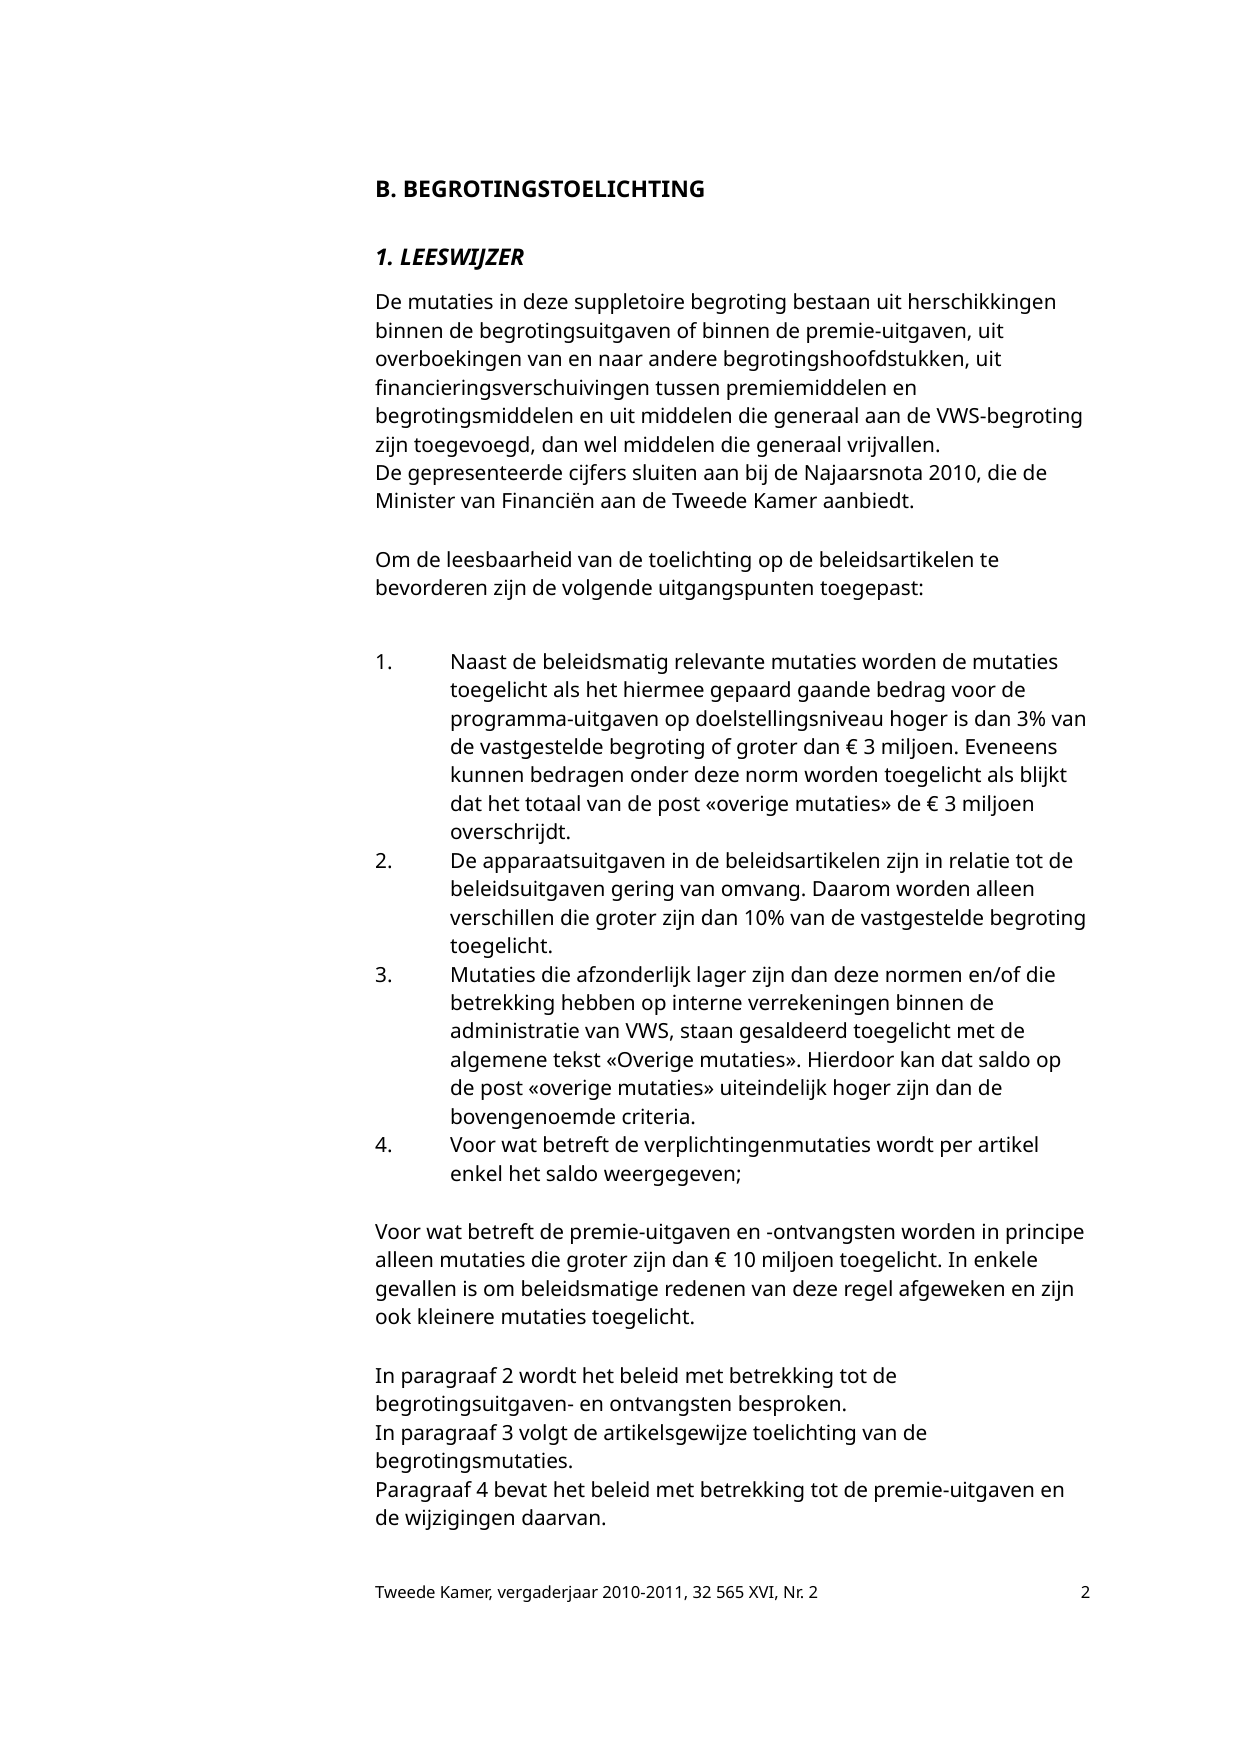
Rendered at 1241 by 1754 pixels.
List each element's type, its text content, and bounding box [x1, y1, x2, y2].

text Paragraaf 4 bevat het beleid met betrekking tot de premie-uitgaven en de wijzigingen daarvan. [375, 1475, 1090, 1532]
list De apparaatsuitgaven in de beleidsartikelen zijn in relatie tot de beleidsuitgaven gering van omvang. Daarom worden alleen verschillen die groter zijn dan 10% van de vastgestelde begroting toegelicht. [375, 846, 1090, 960]
text Om de leesbaarheid van de toelichting op de beleidsartikelen te bevorderen zijn de volgende uitgangspunten toegepast: [375, 545, 1090, 602]
subtitle 1. LEESWIJZER [375, 241, 1090, 272]
text Voor wat betreft de premie-uitgaven en -ontvangsten worden in principe alleen mutaties die groter zijn dan € 10 miljoen toegelicht. In enkele gevallen is om beleidsmatige redenen van deze regel afgeweken en zijn ook kleinere mutaties toegelicht. [375, 1217, 1090, 1331]
list Voor wat betreft de verplichtingenmutaties wordt per artikel enkel het saldo weergegeven; [375, 1130, 1090, 1187]
text In paragraaf 2 wordt het beleid met betrekking tot de begrotingsuitgaven- en ontvangsten besproken. [375, 1361, 1090, 1418]
text De gepresenteerde cijfers sluiten aan bij de Najaarsnota 2010, die de Minister van Financiën aan de Tweede Kamer aanbiedt. [375, 458, 1090, 515]
subtitle B. BEGROTINGSTOELICHTING [375, 172, 1090, 204]
list Mutaties die afzonderlijk lager zijn dan deze normen en/of die betrekking hebben op interne verrekeningen binnen de administratie van VWS, staan gesaldeerd toegelicht met de algemene tekst «Overige mutaties». Hierdoor kan dat saldo op de post «overige mutaties» uiteindelijk hoger zijn dan de bovengenoemde criteria. [375, 960, 1090, 1130]
text In paragraaf 3 volgt de artikelsgewijze toelichting van de begrotingsmutaties. [375, 1418, 1090, 1475]
text De mutaties in deze suppletoire begroting bestaan uit herschikkingen binnen de begrotingsuitgaven of binnen de premie-uitgaven, uit overboekingen van en naar andere begrotingshoofdstukken, uit financieringsverschuivingen tussen premiemiddelen en begrotingsmiddelen en uit middelen die generaal aan de VWS-begroting zijn toegevoegd, dan wel middelen die generaal vrijvallen. [375, 287, 1090, 458]
list Naast de beleidsmatig relevante mutaties worden de mutaties toegelicht als het hiermee gepaard gaande bedrag voor de programma-uitgaven op doelstellingsniveau hoger is dan 3% van de vastgestelde begroting of groter dan € 3 miljoen. Eveneens kunnen bedragen onder deze norm worden toegelicht als blijkt dat het totaal van de post «overige mutaties» de € 3 miljoen overschrijdt. [375, 647, 1090, 846]
